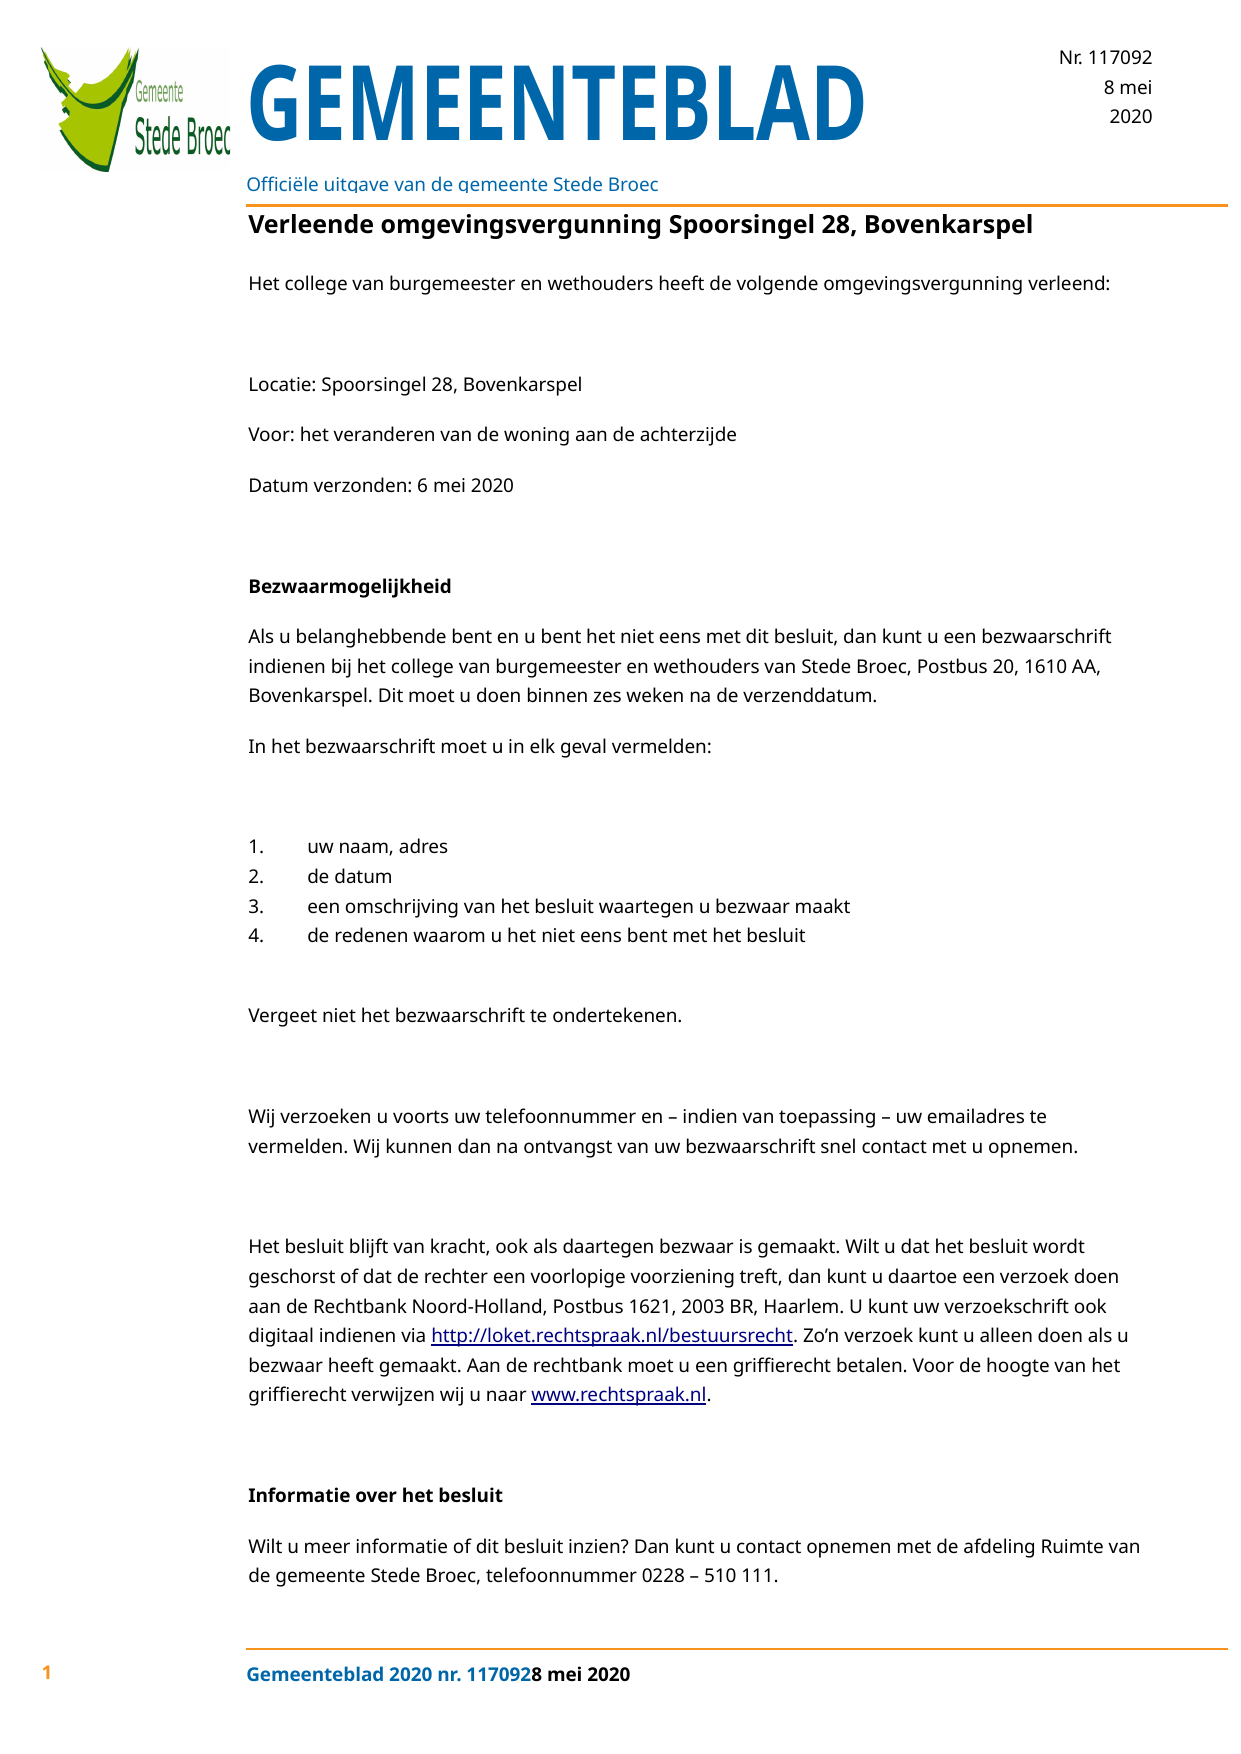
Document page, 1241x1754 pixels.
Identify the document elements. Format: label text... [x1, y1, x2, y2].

list de redenen waarom u het niet eens bent met het besluit [248, 922, 1152, 948]
text In het bezwaarschrift moet u in elk geval vermelden: [248, 733, 1152, 758]
text Vergeet niet het bezwaarschrift te ondertekenen. [248, 1002, 1152, 1028]
text Datum verzonden: 6 mei 2020 [248, 472, 1152, 498]
text Voor: het veranderen van de woning aan de achterzijde [248, 422, 1152, 447]
text Als u belanghebbende bent en u bent het niet eens met dit besluit, dan kunt u een bezwaarschrift indienen bij het college van burgemeester en wethouders van Stede Broec, Postbus 20, 1610 AA, Bovenkarspel. Dit moet u doen binnen zes weken na de verzenddatum. [248, 623, 1152, 708]
text Informatie over het besluit [248, 1482, 1152, 1508]
text Wilt u meer informatie of dit besluit inzien? Dan kunt u contact opnemen met de afdeling Ruimte van de gemeente Stede Broec, telefoonnummer 0228 – 510 111. [248, 1533, 1152, 1588]
list de datum [248, 863, 1152, 889]
text Het besluit blijft van kracht, ook als daartegen bezwaar is gemaakt. Wilt u dat het besluit wordt geschorst of dat de rechter een voorlopige voorziening treft, dan kunt u daartoe een verzoek doen aan de Rechtbank Noord-Holland, Postbus 1621, 2003 BR, Haarlem. U kunt uw verzoekschrift ook digitaal indienen via http://loket.rechtspraak.nl/bestuursrecht. Zo’n verzoek kunt u alleen doen als u bezwaar heeft gemaakt. Aan de rechtbank moet u een griffierecht betalen. Voor de hoogte van het griffierecht verwijzen wij u naar www.rechtspraak.nl. [248, 1234, 1152, 1407]
text Locatie: Spoorsingel 28, Bovenkarspel [248, 371, 1152, 397]
list een omschrijving van het besluit waartegen u bezwaar maakt [248, 893, 1152, 918]
list uw naam, adres [248, 834, 1152, 859]
picture [41, 47, 231, 172]
text Wij verzoeken u voorts uw telefoonnummer en – indien van toepassing – uw emailadres te vermelden. Wij kunnen dan na ontvangst van uw bezwaarschrift snel contact met u opnemen. [248, 1103, 1152, 1158]
text Verleende omgevingsvergunning Spoorsingel 28, Bovenkarspel [248, 207, 1152, 241]
text Bezwaarmogelijkheid [248, 573, 1152, 598]
text Het college van burgemeester en wethouders heeft de volgende omgevingsvergunning verleend: [248, 270, 1152, 296]
